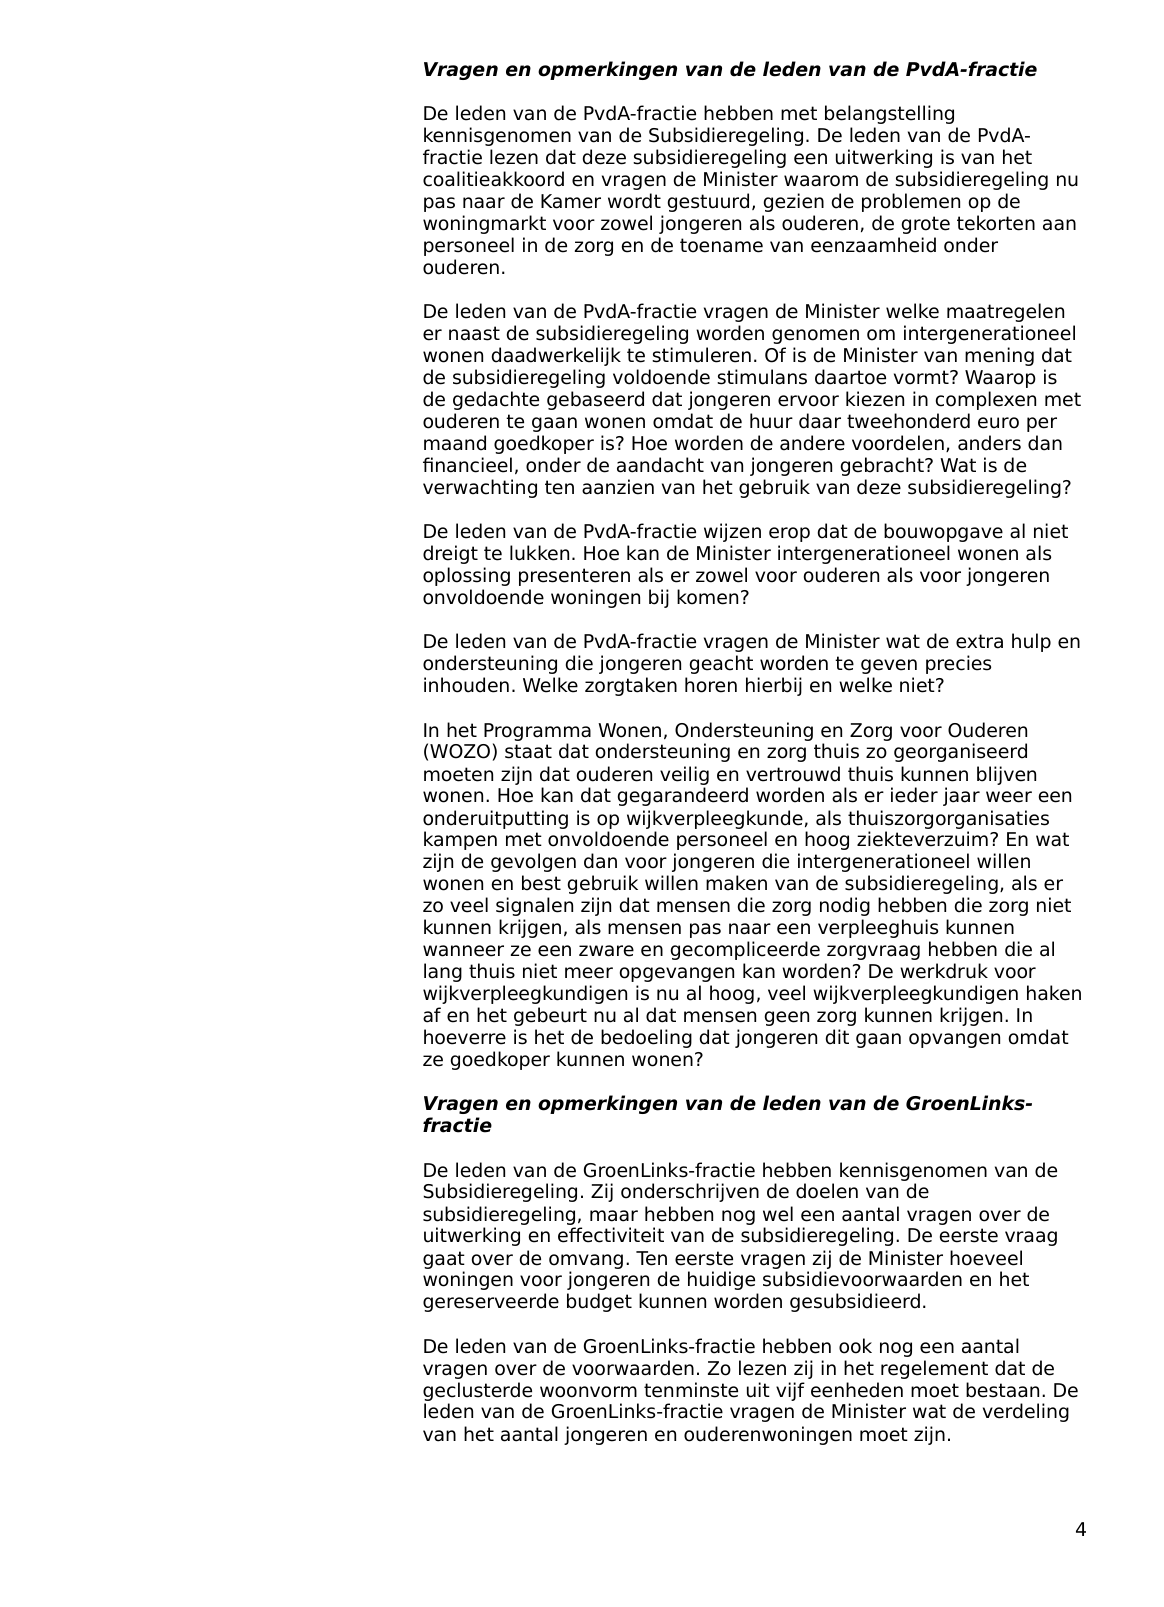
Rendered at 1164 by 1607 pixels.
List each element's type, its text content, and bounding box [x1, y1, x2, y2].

text In het Programma Wonen, Ondersteuning en Zorg voor Ouderen (WOZO) staat dat ondersteuning en zorg thuis zo georganiseerd moeten zijn dat ouderen veilig en vertrouwd thuis kunnen blijven wonen. Hoe kan dat gegarandeerd worden als er ieder jaar weer een onderuitputting is op wijkverpleegkunde, als thuiszorgorganisaties kampen met onvoldoende personeel en hoog ziekteverzuim? En wat zijn de gevolgen dan voor jongeren die intergenerationeel willen wonen en best gebruik willen maken van de subsidieregeling, als er zo veel signalen zijn dat mensen die zorg nodig hebben die zorg niet kunnen krijgen, als mensen pas naar een verpleeghuis kunnen wanneer ze een zware en gecompliceerde zorgvraag hebben die al lang thuis niet meer opgevangen kan worden? De werkdruk voor wijkverpleegkundigen is nu al hoog, veel wijkverpleegkundigen haken af en het gebeurt nu al dat mensen geen zorg kunnen krijgen. In hoeverre is het de bedoeling dat jongeren dit gaan opvangen omdat ze goedkoper kunnen wonen? [422, 719, 1087, 1071]
text De leden van de PvdA-fractie vragen de Minister welke maatregelen er naast de subsidieregeling worden genomen om intergenerationeel wonen daadwerkelijk te stimuleren. Of is de Minister van mening dat de subsidieregeling voldoende stimulans daartoe vormt? Waarop is de gedachte gebaseerd dat jongeren ervoor kiezen in complexen met ouderen te gaan wonen omdat de huur daar tweehonderd euro per maand goedkoper is? Hoe worden de andere voordelen, anders dan financieel, onder de aandacht van jongeren gebracht? Wat is de verwachting ten aanzien van het gebruik van deze subsidieregeling? [422, 301, 1087, 499]
text De leden van de PvdA-fractie vragen de Minister wat de extra hulp en ondersteuning die jongeren geacht worden te geven precies inhouden. Welke zorgtaken horen hierbij en welke niet? [422, 631, 1087, 697]
text De leden van de PvdA-fractie wijzen erop dat de bouwopgave al niet dreigt te lukken. Hoe kan de Minister intergenerationeel wonen als oplossing presenteren als er zowel voor ouderen als voor jongeren onvoldoende woningen bij komen? [422, 521, 1087, 609]
subtitle Vragen en opmerkingen van de leden van de GroenLinks-fractie [422, 1093, 1087, 1137]
text De leden van de PvdA-fractie hebben met belangstelling kennisgenomen van de Subsidieregeling. De leden van de PvdA-fractie lezen dat deze subsidieregeling een uitwerking is van het coalitieakkoord en vragen de Minister waarom de subsidieregeling nu pas naar de Kamer wordt gestuurd, gezien de problemen op de woningmarkt voor zowel jongeren als ouderen, de grote tekorten aan personeel in de zorg en de toename van eenzaamheid onder ouderen. [422, 103, 1087, 279]
subtitle Vragen en opmerkingen van de leden van de PvdA-fractie [422, 59, 1087, 81]
text De leden van de GroenLinks-fractie hebben kennisgenomen van de Subsidieregeling. Zij onderschrijven de doelen van de subsidieregeling, maar hebben nog wel een aantal vragen over de uitwerking en effectiviteit van de subsidieregeling. De eerste vraag gaat over de omvang. Ten eerste vragen zij de Minister hoeveel woningen voor jongeren de huidige subsidievoorwaarden en het gereserveerde budget kunnen worden gesubsidieerd. [422, 1159, 1087, 1313]
text De leden van de GroenLinks-fractie hebben ook nog een aantal vragen over de voorwaarden. Zo lezen zij in het regelement dat de geclusterde woonvorm tenminste uit vijf eenheden moet bestaan. De leden van de GroenLinks-fractie vragen de Minister wat de verdeling van het aantal jongeren en ouderenwoningen moet zijn. [422, 1336, 1087, 1445]
